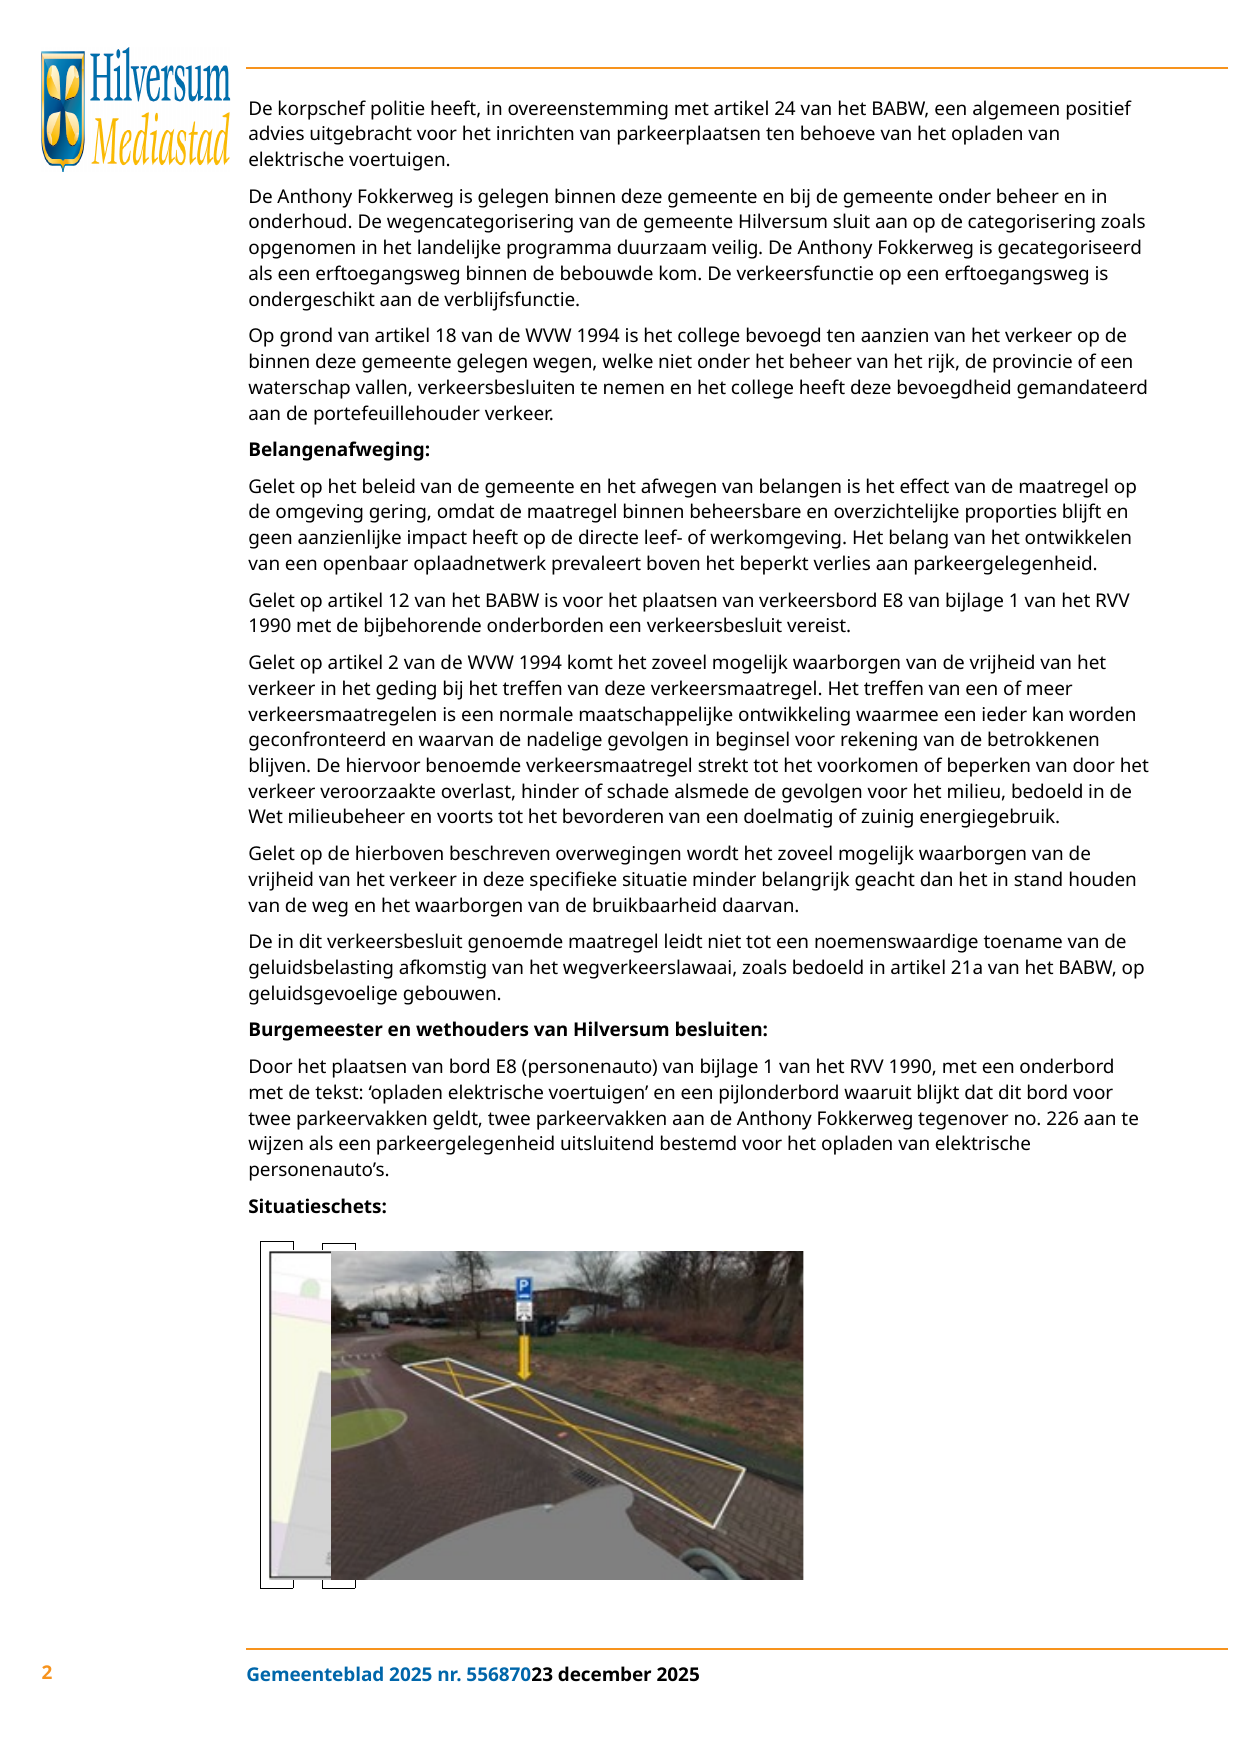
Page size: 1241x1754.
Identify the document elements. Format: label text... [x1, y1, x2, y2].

text Gelet op het beleid van de gemeente en het afwegen van belangen is het effect van de maatregel op de omgeving gering, omdat de maatregel binnen beheersbare en overzichtelijke proporties blijft en geen aanzienlijke impact heeft op de directe leef- of werkomgeving. Het belang van het ontwikkelen van een openbaar oplaadnetwerk prevaleert boven het beperkt verlies aan parkeergelegenheid. [248, 473, 1152, 576]
text De in dit verkeersbesluit genoemde maatregel leidt niet tot een noemenswaardige toename van de geluidsbelasting afkomstig van het wegverkeerslawaai, zoals bedoeld in artikel 21a van het BABW, op geluidsgevoelige gebouwen. [248, 928, 1152, 1006]
text Situatieschets: [248, 1193, 1152, 1218]
text Gelet op artikel 12 van het BABW is voor het plaatsen van verkeersbord E8 van bijlage 1 van het RVV 1990 met de bijbehorende onderborden een verkeersbesluit vereist. [248, 587, 1152, 638]
text Burgemeester en wethouders van Hilversum besluiten: [248, 1017, 1152, 1042]
text De korpschef politie heeft, in overeenstemming met artikel 24 van het BABW, een algemeen positief advies uitgebracht voor het inrichten van parkeerplaatsen ten behoeve van het opladen van elektrische voertuigen. [248, 95, 1152, 172]
text Op grond van artikel 18 van de WVW 1994 is het college bevoegd ten aanzien van het verkeer op de binnen deze gemeente gelegen wegen, welke niet onder het beheer van het rijk, de provincie of een waterschap vallen, verkeersbesluiten te nemen en het college heeft deze bevoegdheid gemandateerd aan de portefeuillehouder verkeer. [248, 322, 1152, 425]
text Belangenafweging: [248, 436, 1152, 462]
text Gelet op de hierboven beschreven overwegingen wordt het zoveel mogelijk waarborgen van de vrijheid van het verkeer in deze specifieke situatie minder belangrijk geacht dan het in stand houden van de weg en het waarborgen van de bruikbaarheid daarvan. [248, 840, 1152, 917]
picture [41, 47, 231, 172]
text Gelet op artikel 2 van de WVW 1994 komt het zoveel mogelijk waarborgen van de vrijheid van het verkeer in het geding bij het treffen van deze verkeersmaatregel. Het treffen van een of meer verkeersmaatregelen is een normale maatschappelijke ontwikkeling waarmee een ieder kan worden geconfronteerd en waarvan de nadelige gevolgen in beginsel voor rekening van de betrokkenen blijven. De hiervoor benoemde verkeersmaatregel strekt tot het voorkomen of beperken van door het verkeer veroorzaakte overlast, hinder of schade alsmede de gevolgen voor het milieu, bedoeld in de Wet milieubeheer en voorts tot het bevorderen van een doelmatig of zuinig energiegebruik. [248, 649, 1152, 829]
picture [268, 1250, 804, 1580]
text De Anthony Fokkerweg is gelegen binnen deze gemeente en bij de gemeente onder beheer en in onderhoud. De wegencategorisering van de gemeente Hilversum sluit aan op de categorisering zoals opgenomen in het landelijke programma duurzaam veilig. De Anthony Fokkerweg is gecategoriseerd als een erftoegangsweg binnen de bebouwde kom. De verkeersfunctie op een erftoegangsweg is ondergeschikt aan de verblijfsfunctie. [248, 183, 1152, 312]
text Door het plaatsen van bord E8 (personenauto) van bijlage 1 van het RVV 1990, met een onderbord met de tekst: ‘opladen elektrische voertuigen’ en een pijlonderbord waaruit blijkt dat dit bord voor twee parkeervakken geldt, twee parkeervakken aan de Anthony Fokkerweg tegenover no. 226 aan te wijzen als een parkeergelegenheid uitsluitend bestemd voor het opladen van elektrische personenauto’s. [248, 1053, 1152, 1182]
